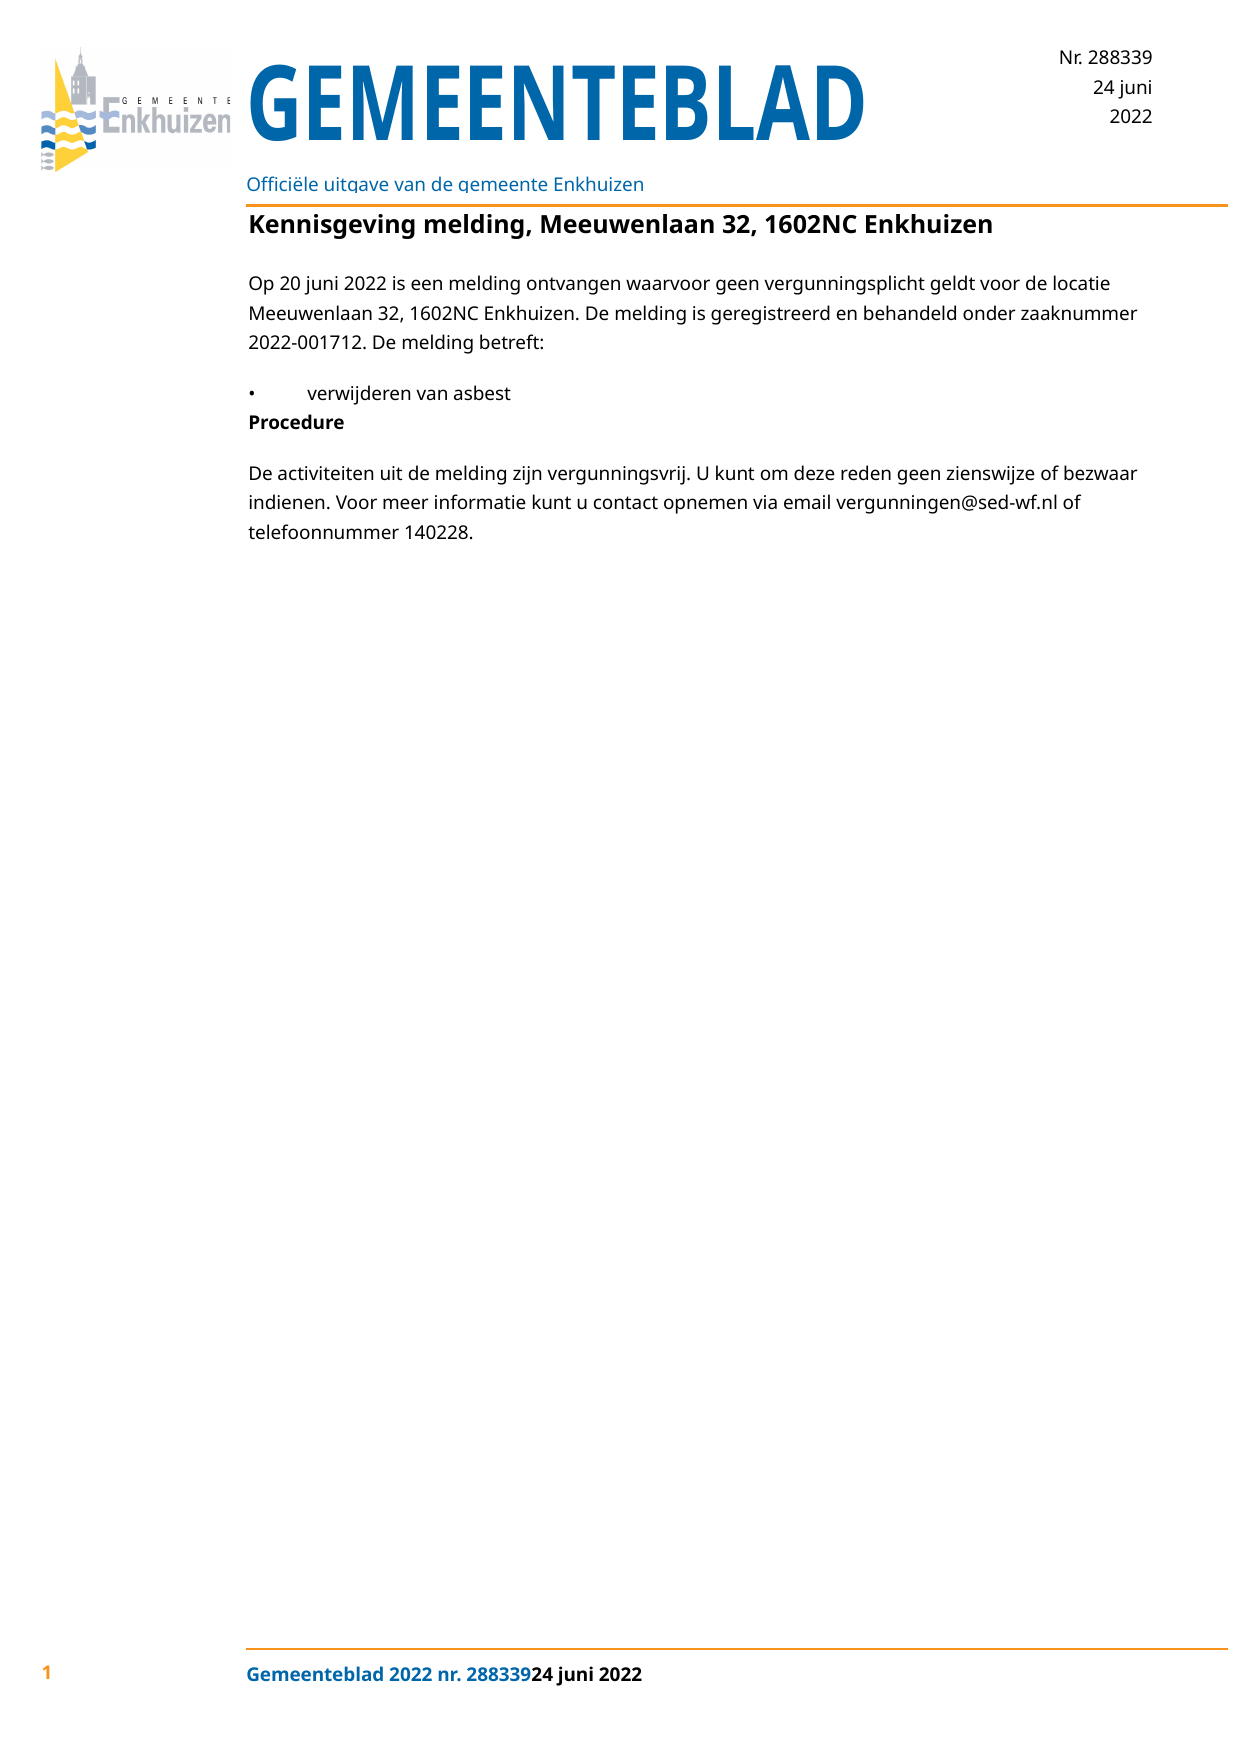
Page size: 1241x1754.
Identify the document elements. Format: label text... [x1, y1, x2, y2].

text Procedure [248, 409, 1152, 435]
text Op 20 juni 2022 is een melding ontvangen waarvoor geen vergunningsplicht geldt voor de locatie Meeuwenlaan 32, 1602NC Enkhuizen. De melding is geregistreerd en behandeld onder zaaknummer 2022-001712. De melding betreft: [248, 270, 1152, 355]
text De activiteiten uit de melding zijn vergunningsvrij. U kunt om deze reden geen zienswijze of bezwaar indienen. Voor meer informatie kunt u contact opnemen via email vergunningen@sed-wf.nl of telefoonnummer 140228. [248, 460, 1152, 545]
picture [41, 47, 231, 172]
text Kennisgeving melding, Meeuwenlaan 32, 1602NC Enkhuizen [248, 207, 1152, 241]
list verwijderen van asbest [248, 380, 1152, 406]
